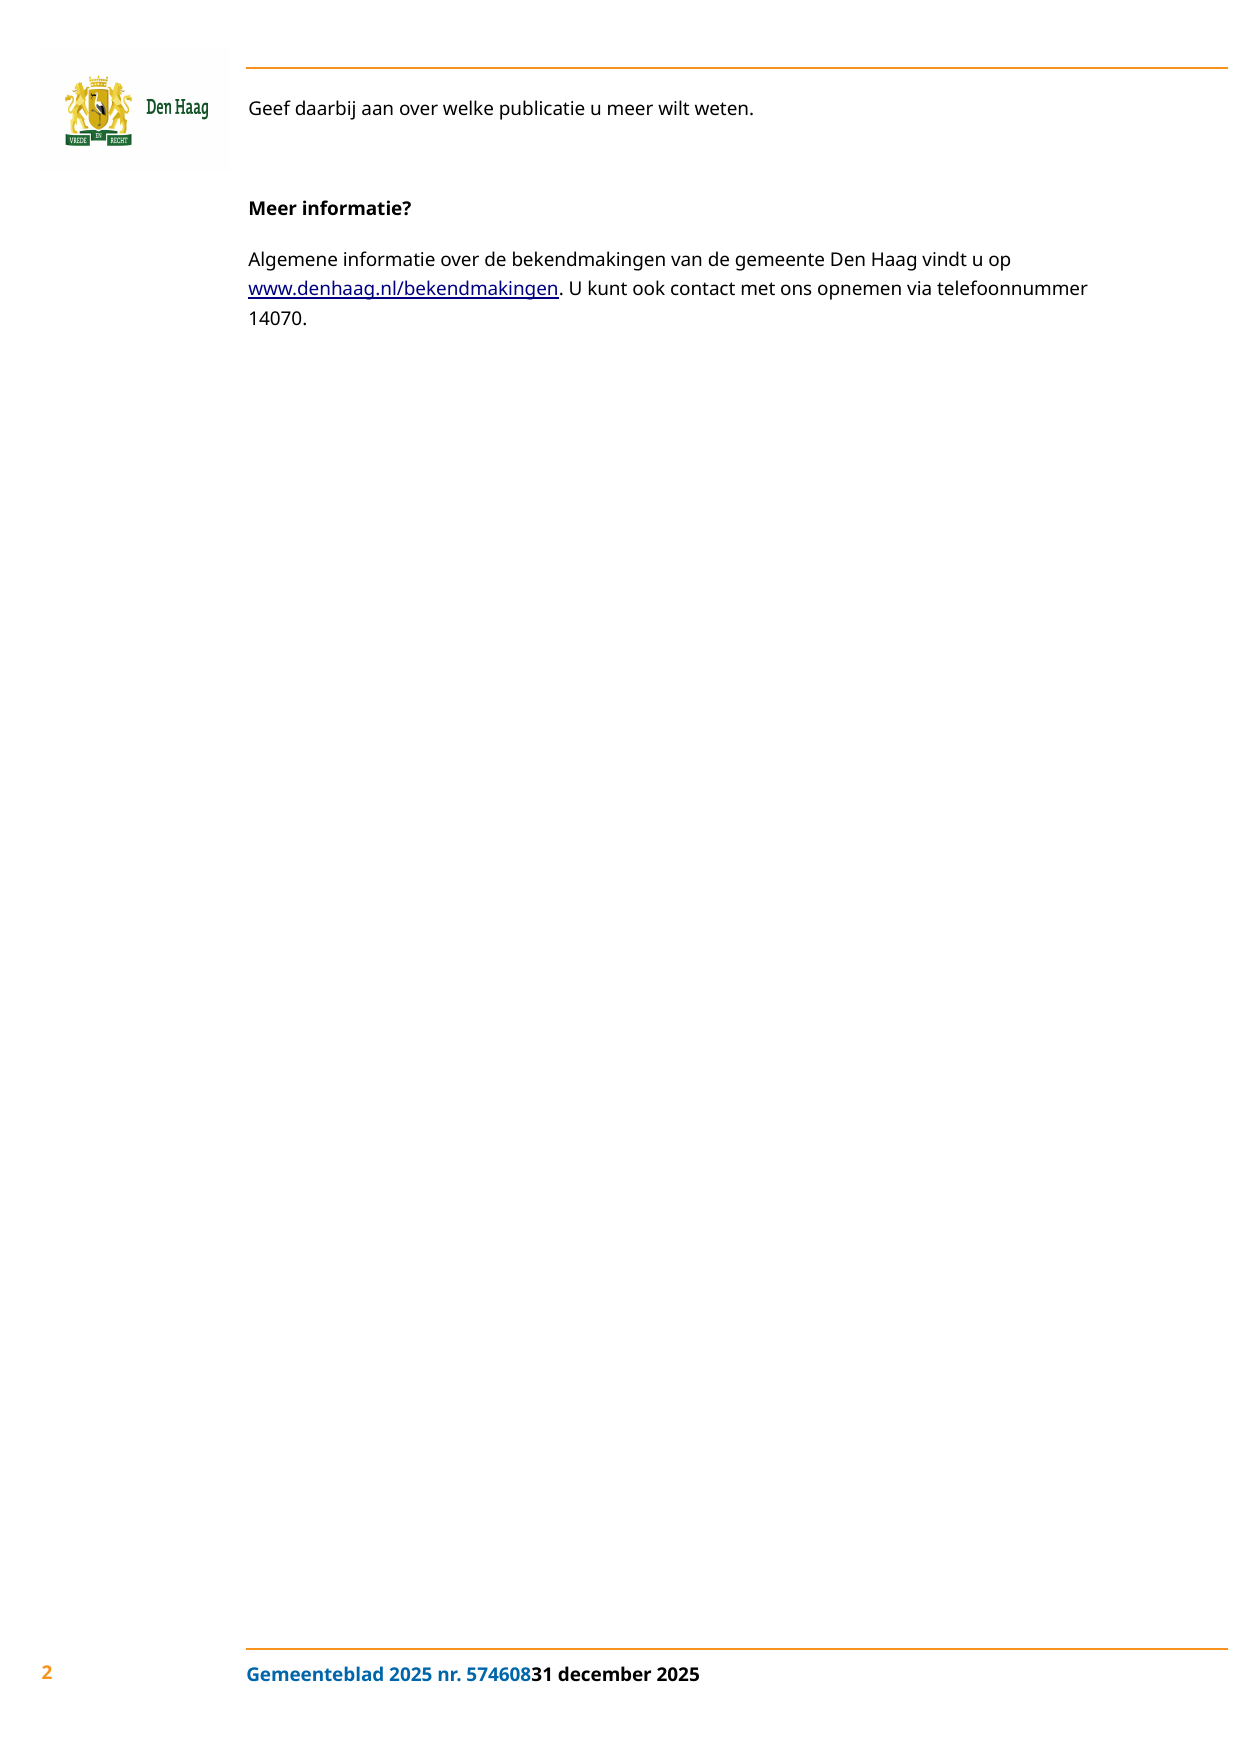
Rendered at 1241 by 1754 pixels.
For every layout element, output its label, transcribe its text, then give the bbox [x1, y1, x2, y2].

text Algemene informatie over de bekendmakingen van de gemeente Den Haag vindt u op www.denhaag.nl/bekendmakingen. U kunt ook contact met ons opnemen via telefoonnummer 14070. [248, 246, 1152, 331]
text Meer informatie? [248, 196, 1152, 221]
picture [41, 47, 231, 172]
text Geef daarbij aan over welke publicatie u meer wilt weten. [248, 95, 1152, 121]
